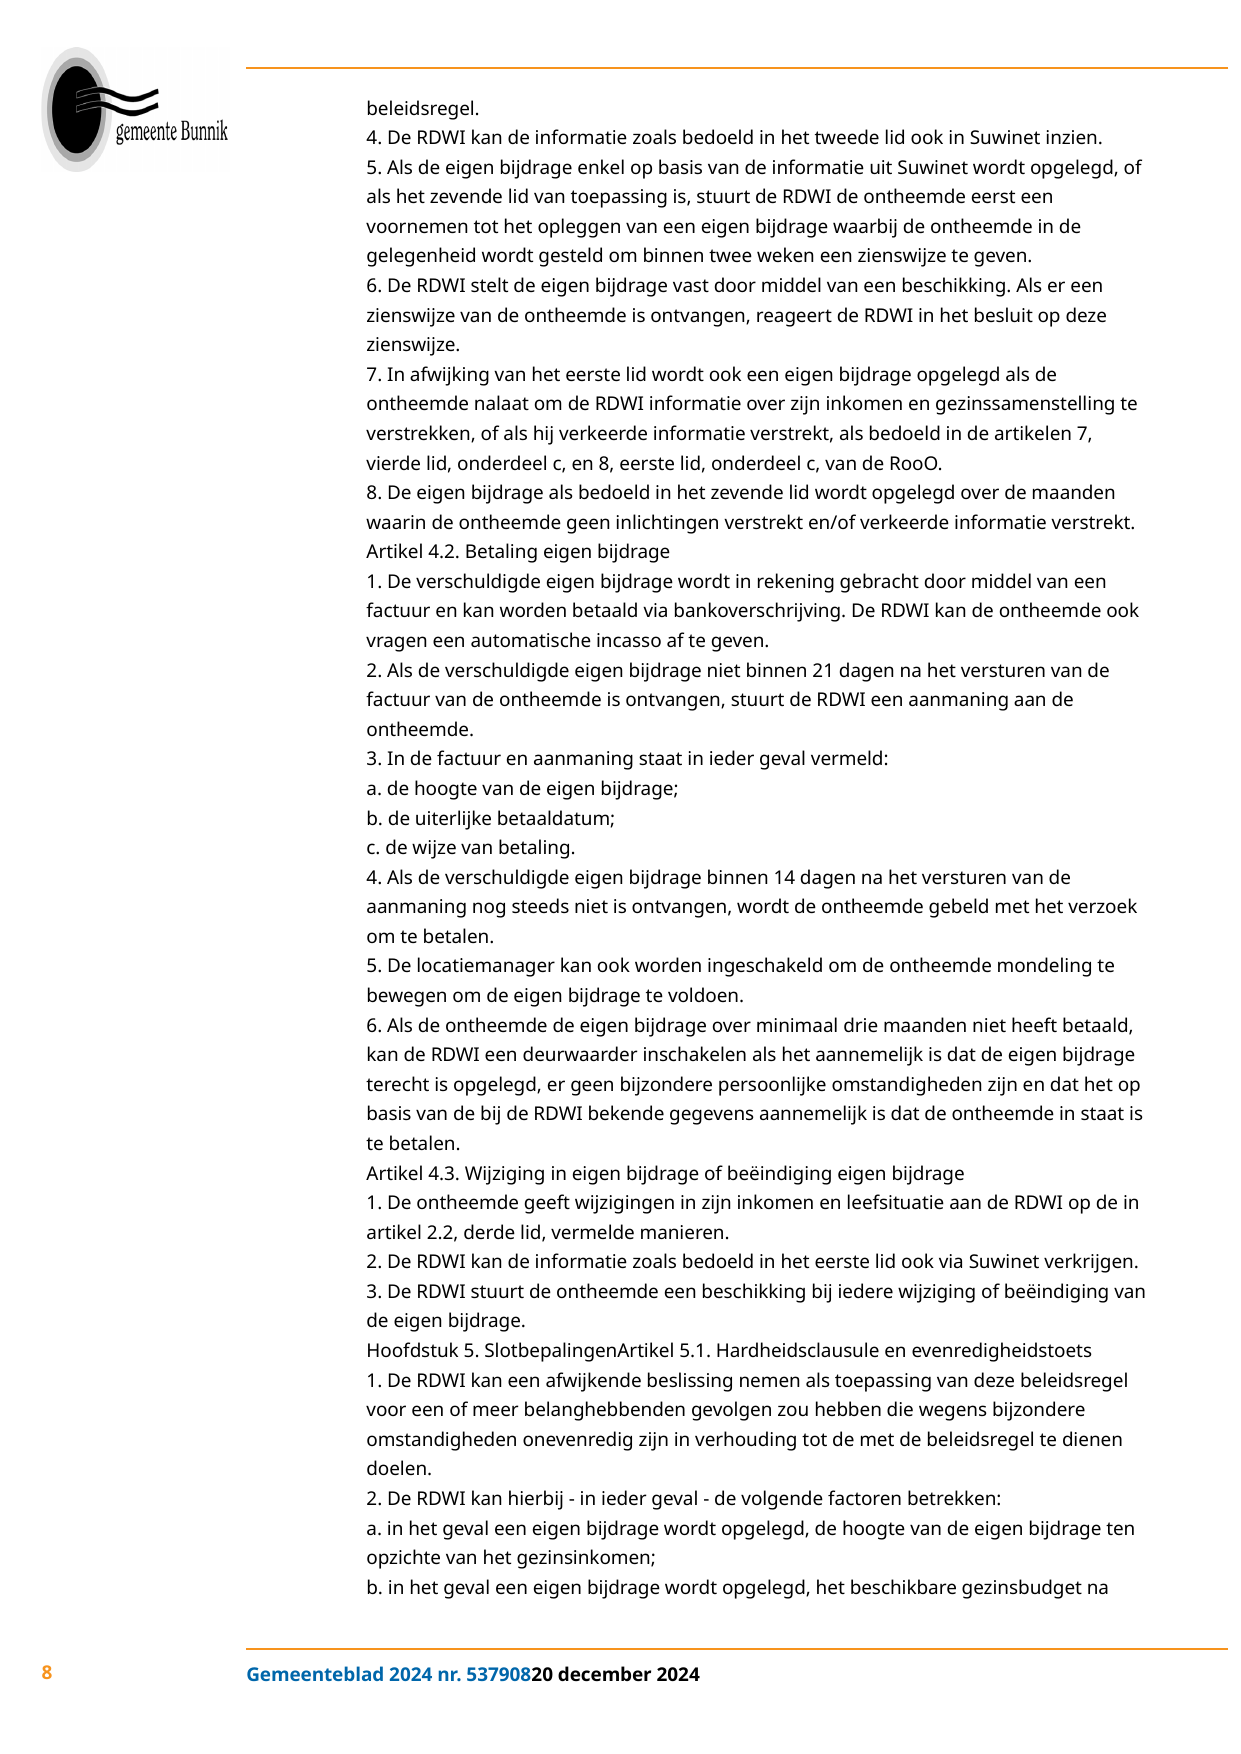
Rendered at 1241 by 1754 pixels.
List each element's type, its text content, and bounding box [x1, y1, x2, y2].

list Artikel 4.3. Wijziging in eigen bijdrage of beëindiging eigen bijdrage [307, 1160, 1152, 1186]
list 1. De ontheemde geeft wijzigingen in zijn inkomen en leefsituatie aan de RDWI op de in artikel 2.2, derde lid, vermelde manieren. [307, 1189, 1152, 1245]
list 2. De RDWI kan de informatie zoals bedoeld in het eerste lid ook via Suwinet verkrijgen. [307, 1248, 1152, 1274]
list 5. Als de eigen bijdrage enkel op basis van de informatie uit Suwinet wordt opgelegd, of als het zevende lid van toepassing is, stuurt de RDWI de ontheemde eerst een voornemen tot het opleggen van een eigen bijdrage waarbij de ontheemde in de gelegenheid wordt gesteld om binnen twee weken een zienswijze te geven. [307, 154, 1152, 268]
list Artikel 4.2. Betaling eigen bijdrage [307, 538, 1152, 564]
list b. de uiterlijke betaaldatum; [307, 805, 1152, 831]
list 1. De RDWI kan een afwijkende beslissing nemen als toepassing van deze beleidsregel voor een of meer belanghebbenden gevolgen zou hebben die wegens bijzondere omstandigheden onevenredig zijn in verhouding tot de met de beleidsregel te dienen doelen. [307, 1367, 1152, 1481]
list 4. De RDWI kan de informatie zoals bedoeld in het tweede lid ook in Suwinet inzien. [307, 124, 1152, 150]
list b. in het geval een eigen bijdrage wordt opgelegd, het beschikbare gezinsbudget na [307, 1574, 1152, 1600]
list 5. De locatiemanager kan ook worden ingeschakeld om de ontheemde mondeling te bewegen om de eigen bijdrage te voldoen. [307, 953, 1152, 1008]
picture [41, 47, 231, 172]
list 1. De verschuldigde eigen bijdrage wordt in rekening gebracht door middel van een factuur en kan worden betaald via bankoverschrijving. De RDWI kan de ontheemde ook vragen een automatische incasso af te geven. [307, 568, 1152, 653]
list c. de wijze van betaling. [307, 834, 1152, 860]
list 2. De RDWI kan hierbij - in ieder geval - de volgende factoren betrekken: [307, 1485, 1152, 1511]
list 2. Als de verschuldigde eigen bijdrage niet binnen 21 dagen na het versturen van de factuur van de ontheemde is ontvangen, stuurt de RDWI een aanmaning aan de ontheemde. [307, 657, 1152, 742]
list 6. De RDWI stelt de eigen bijdrage vast door middel van een beschikking. Als er een zienswijze van de ontheemde is ontvangen, reageert de RDWI in het besluit op deze zienswijze. [307, 272, 1152, 357]
list 3. In de factuur en aanmaning staat in ieder geval vermeld: [307, 746, 1152, 771]
list 3. De RDWI stuurt de ontheemde een beschikking bij iedere wijziging of beëindiging van de eigen bijdrage. [307, 1278, 1152, 1333]
list beleidsregel. [307, 95, 1152, 121]
list 8. De eigen bijdrage als bedoeld in het zevende lid wordt opgelegd over de maanden waarin de ontheemde geen inlichtingen verstrekt en/of verkeerde informatie verstrekt. [307, 479, 1152, 535]
list 4. Als de verschuldigde eigen bijdrage binnen 14 dagen na het versturen van de aanmaning nog steeds niet is ontvangen, wordt de ontheemde gebeld met het verzoek om te betalen. [307, 864, 1152, 949]
list 6. Als de ontheemde de eigen bijdrage over minimaal drie maanden niet heeft betaald, kan de RDWI een deurwaarder inschakelen als het aannemelijk is dat de eigen bijdrage terecht is opgelegd, er geen bijzondere persoonlijke omstandigheden zijn en dat het op basis van de bij de RDWI bekende gegevens aannemelijk is dat de ontheemde in staat is te betalen. [307, 1012, 1152, 1156]
list 7. In afwijking van het eerste lid wordt ook een eigen bijdrage opgelegd als de ontheemde nalaat om de RDWI informatie over zijn inkomen en gezinssamenstelling te verstrekken, of als hij verkeerde informatie verstrekt, als bedoeld in de artikelen 7, vierde lid, onderdeel c, en 8, eerste lid, onderdeel c, van de RooO. [307, 361, 1152, 476]
list a. de hoogte van de eigen bijdrage; [307, 775, 1152, 801]
list a. in het geval een eigen bijdrage wordt opgelegd, de hoogte van de eigen bijdrage ten opzichte van het gezinsinkomen; [307, 1515, 1152, 1570]
list Hoofdstuk 5. SlotbepalingenArtikel 5.1. Hardheidsclausule en evenredigheidstoets [307, 1337, 1152, 1363]
